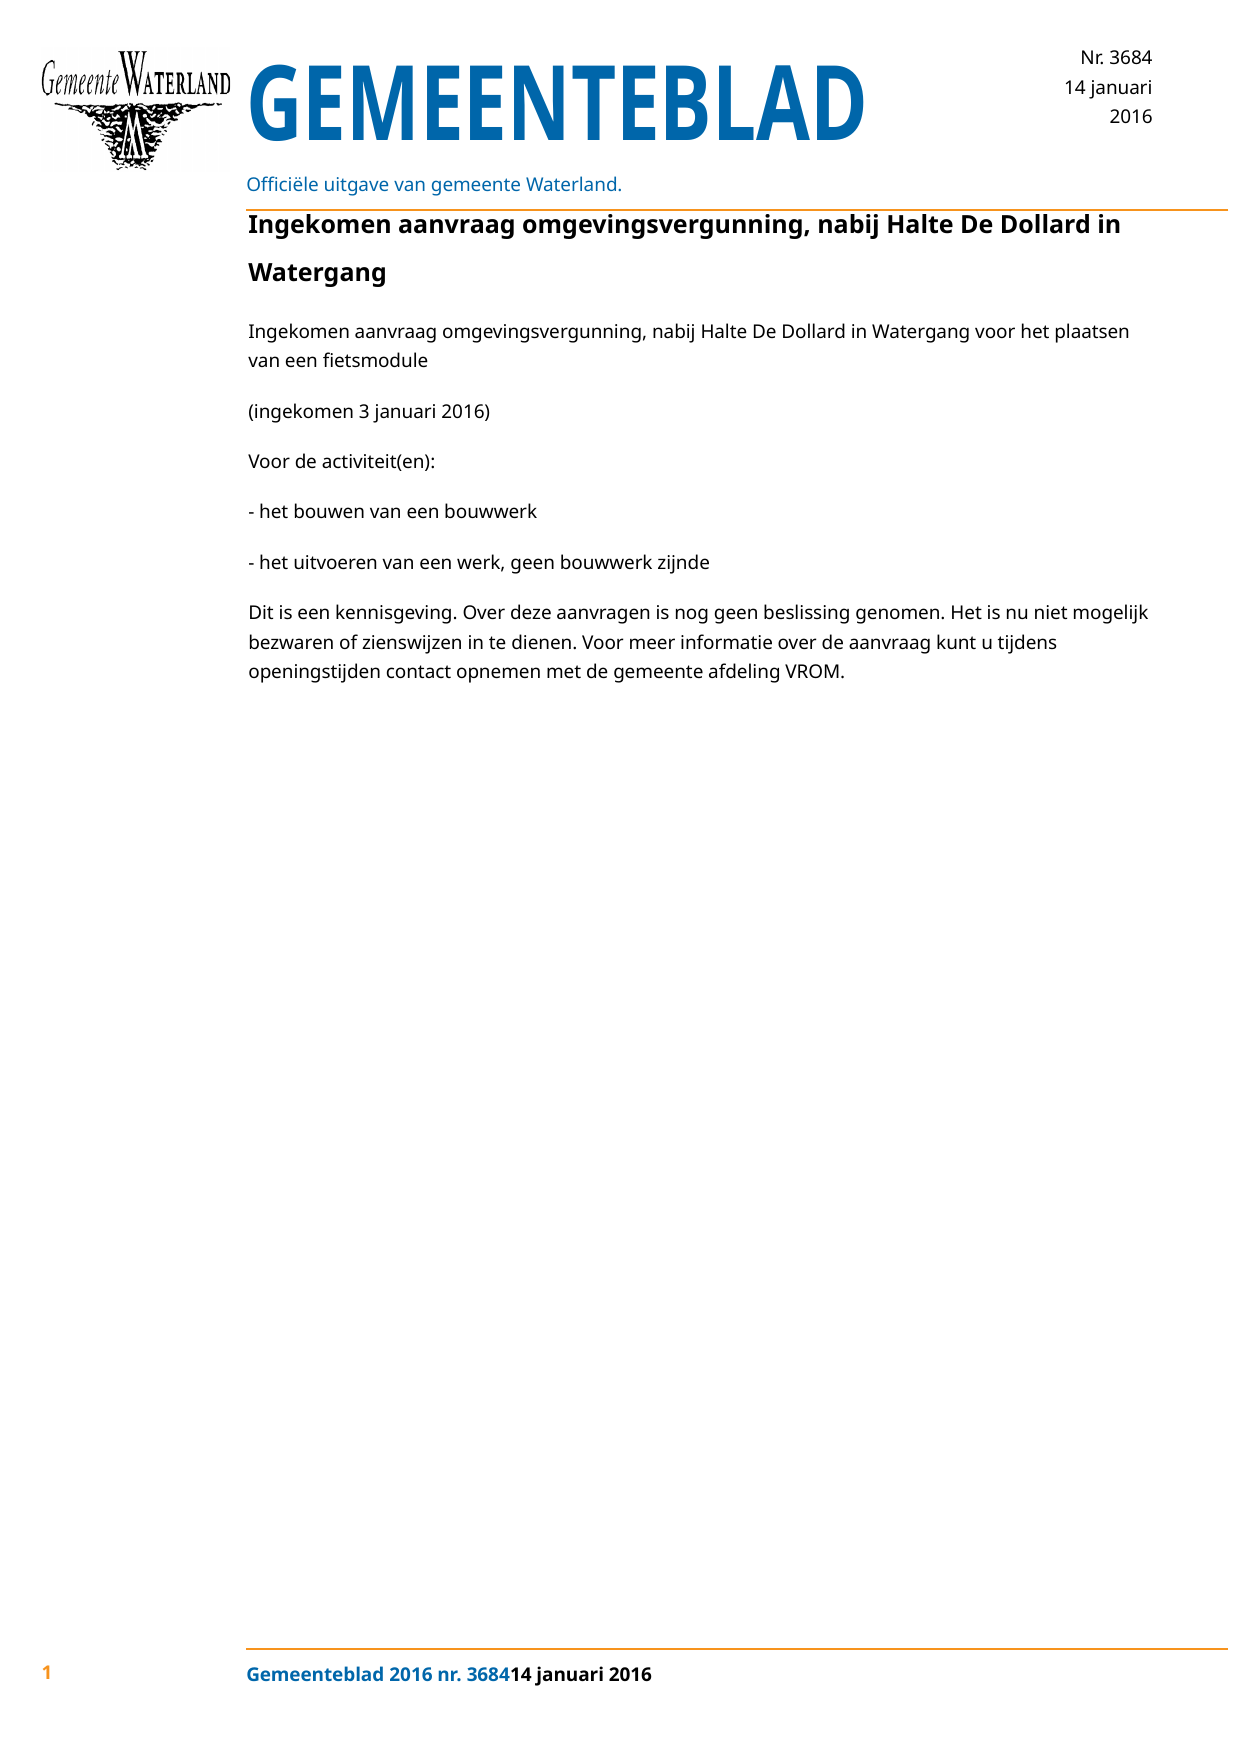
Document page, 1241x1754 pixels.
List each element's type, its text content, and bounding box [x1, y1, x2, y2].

text - het uitvoeren van een werk, geen bouwwerk zijnde [248, 549, 1152, 575]
text Dit is een kennisgeving. Over deze aanvragen is nog geen beslissing genomen. Het is nu niet mogelijk bezwaren of zienswijzen in te dienen. Voor meer informatie over de aanvraag kunt u tijdens openingstijden contact opnemen met de gemeente afdeling VROM. [248, 599, 1152, 684]
text - het bouwen van een bouwwerk [248, 499, 1152, 524]
text (ingekomen 3 januari 2016) [248, 398, 1152, 424]
text Voor de activiteit(en): [248, 448, 1152, 474]
picture [41, 47, 231, 172]
text Ingekomen aanvraag omgevingsvergunning, nabij Halte De Dollard in Watergang [248, 211, 1152, 288]
text Ingekomen aanvraag omgevingsvergunning, nabij Halte De Dollard in Watergang voor het plaatsen van een fietsmodule [248, 318, 1152, 373]
